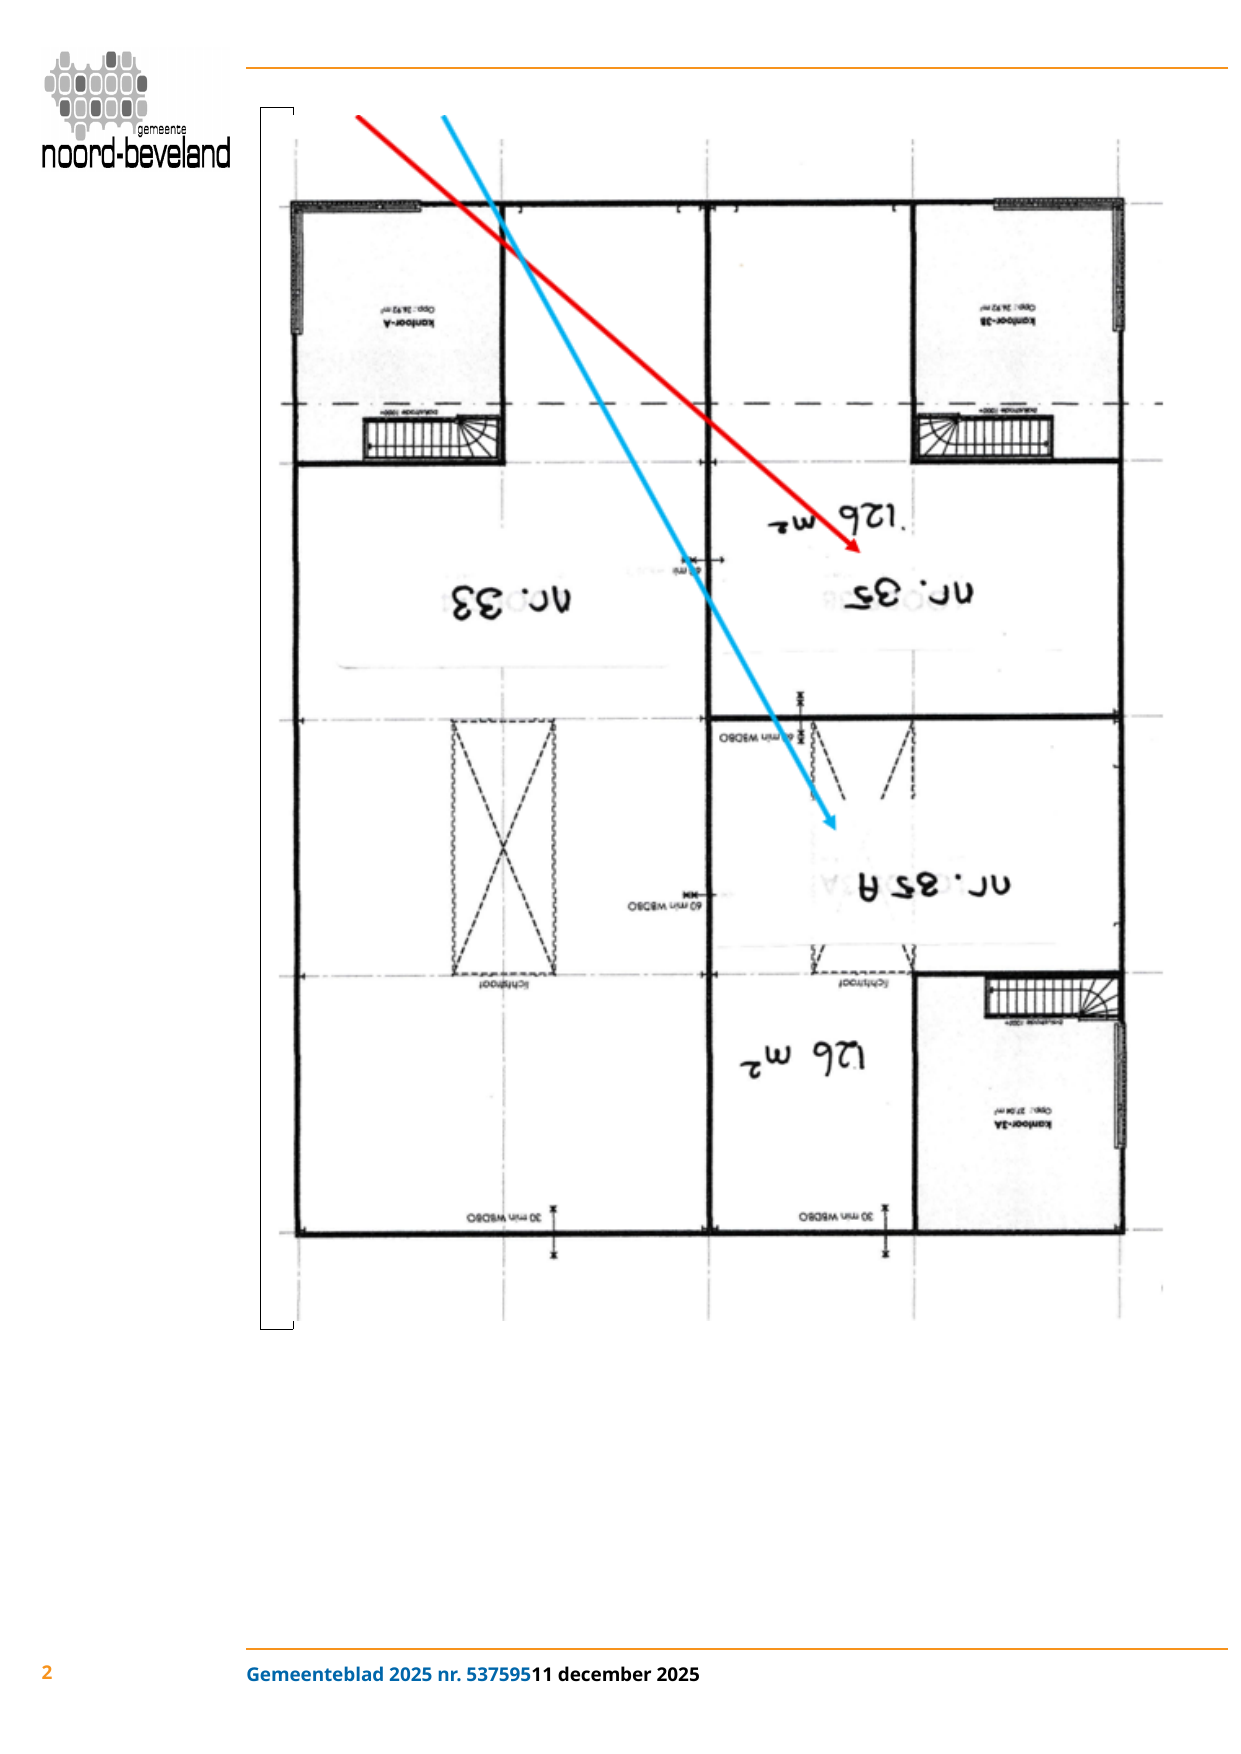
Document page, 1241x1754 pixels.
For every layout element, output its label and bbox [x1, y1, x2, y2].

picture [41, 47, 231, 172]
picture [268, 115, 1173, 1321]
